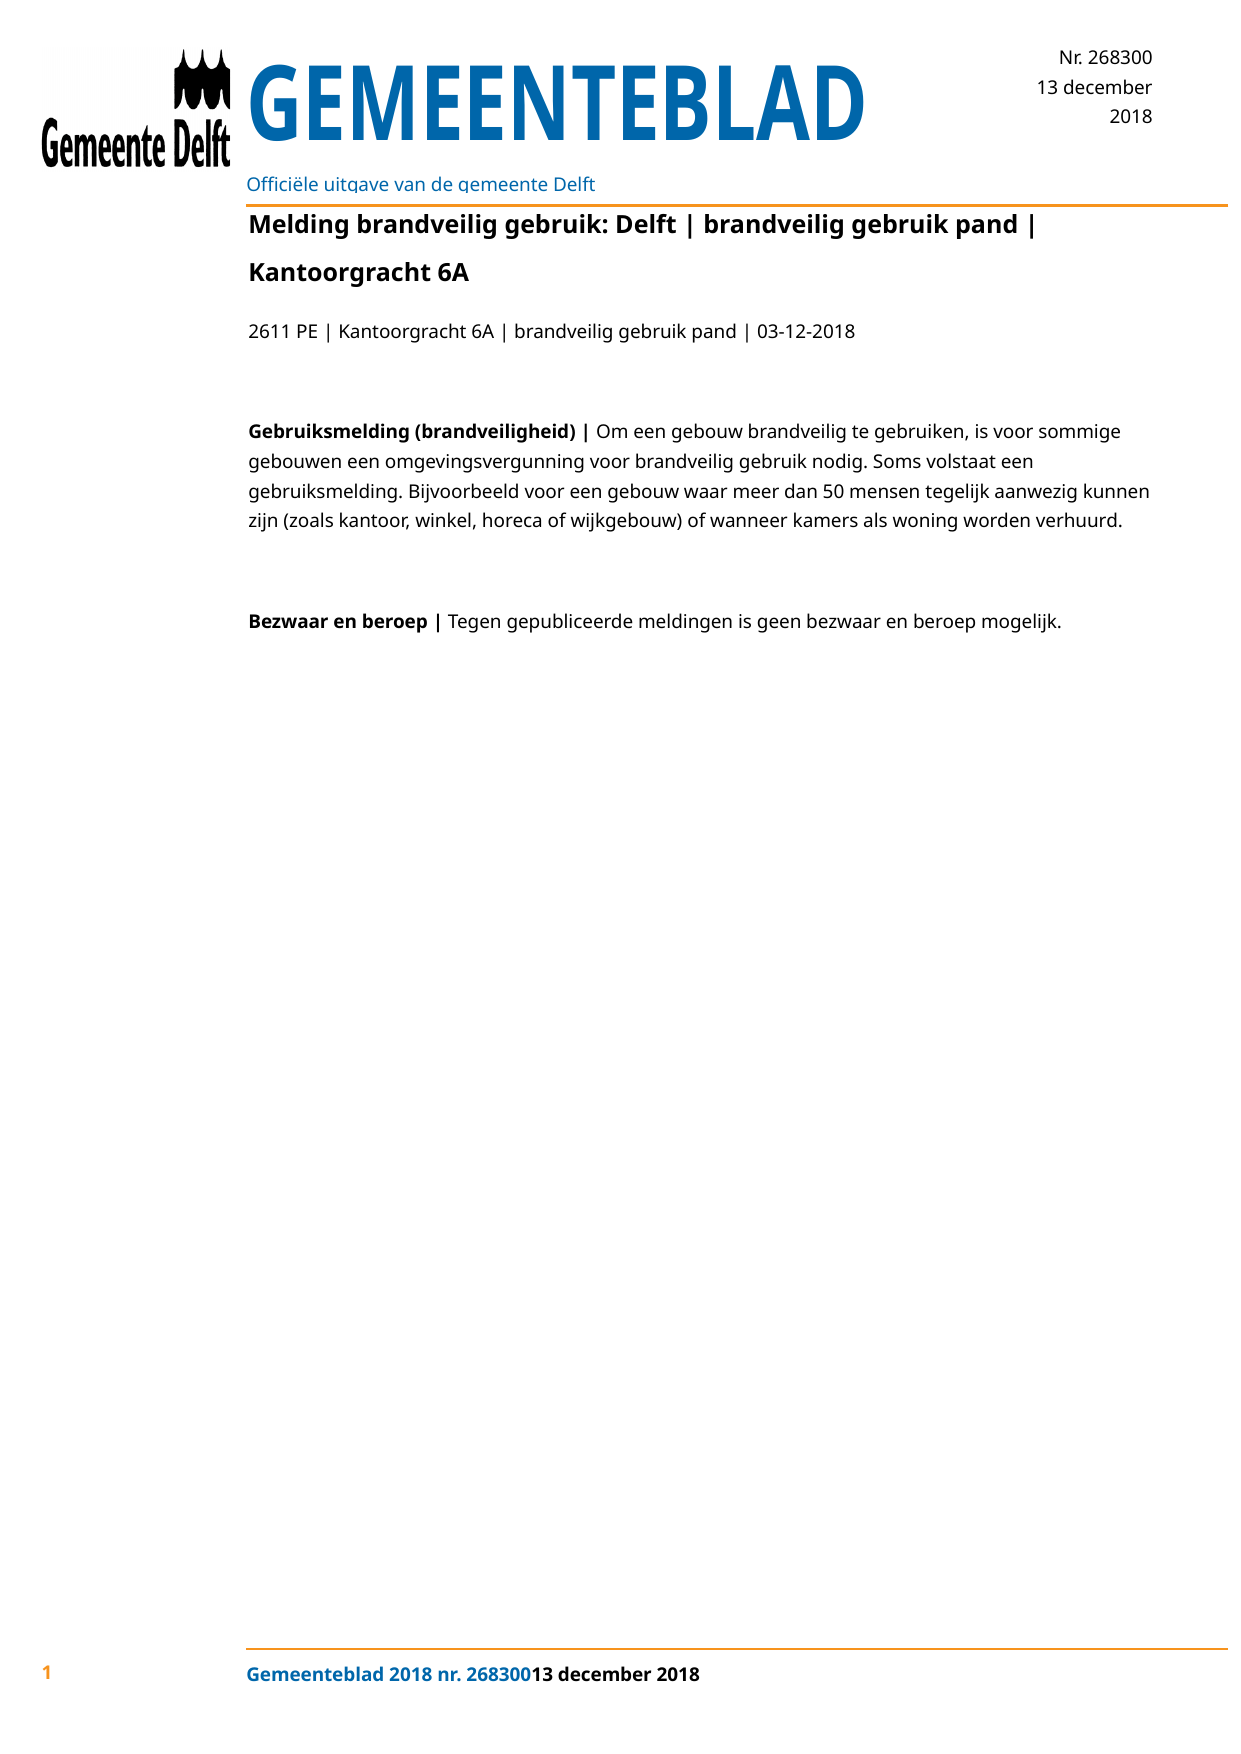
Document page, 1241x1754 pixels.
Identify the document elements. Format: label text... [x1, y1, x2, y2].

text Gebruiksmelding (brandveiligheid) | Om een gebouw brandveilig te gebruiken, is voor sommige gebouwen een omgevingsvergunning voor brandveilig gebruik nodig. Soms volstaat een gebruiksmelding. Bijvoorbeeld voor een gebouw waar meer dan 50 mensen tegelijk aanwezig kunnen zijn (zoals kantoor, winkel, horeca of wijkgebouw) of wanneer kamers als woning worden verhuurd. [248, 419, 1152, 533]
text Melding brandveilig gebruik: Delft | brandveilig gebruik pand | Kantoorgracht 6A [248, 207, 1152, 288]
text Bezwaar en beroep | Tegen gepubliceerde meldingen is geen bezwaar en beroep mogelijk. [248, 608, 1152, 634]
text 2611 PE | Kantoorgracht 6A | brandveilig gebruik pand | 03-12-2018 [248, 318, 1152, 344]
picture [41, 47, 231, 172]
